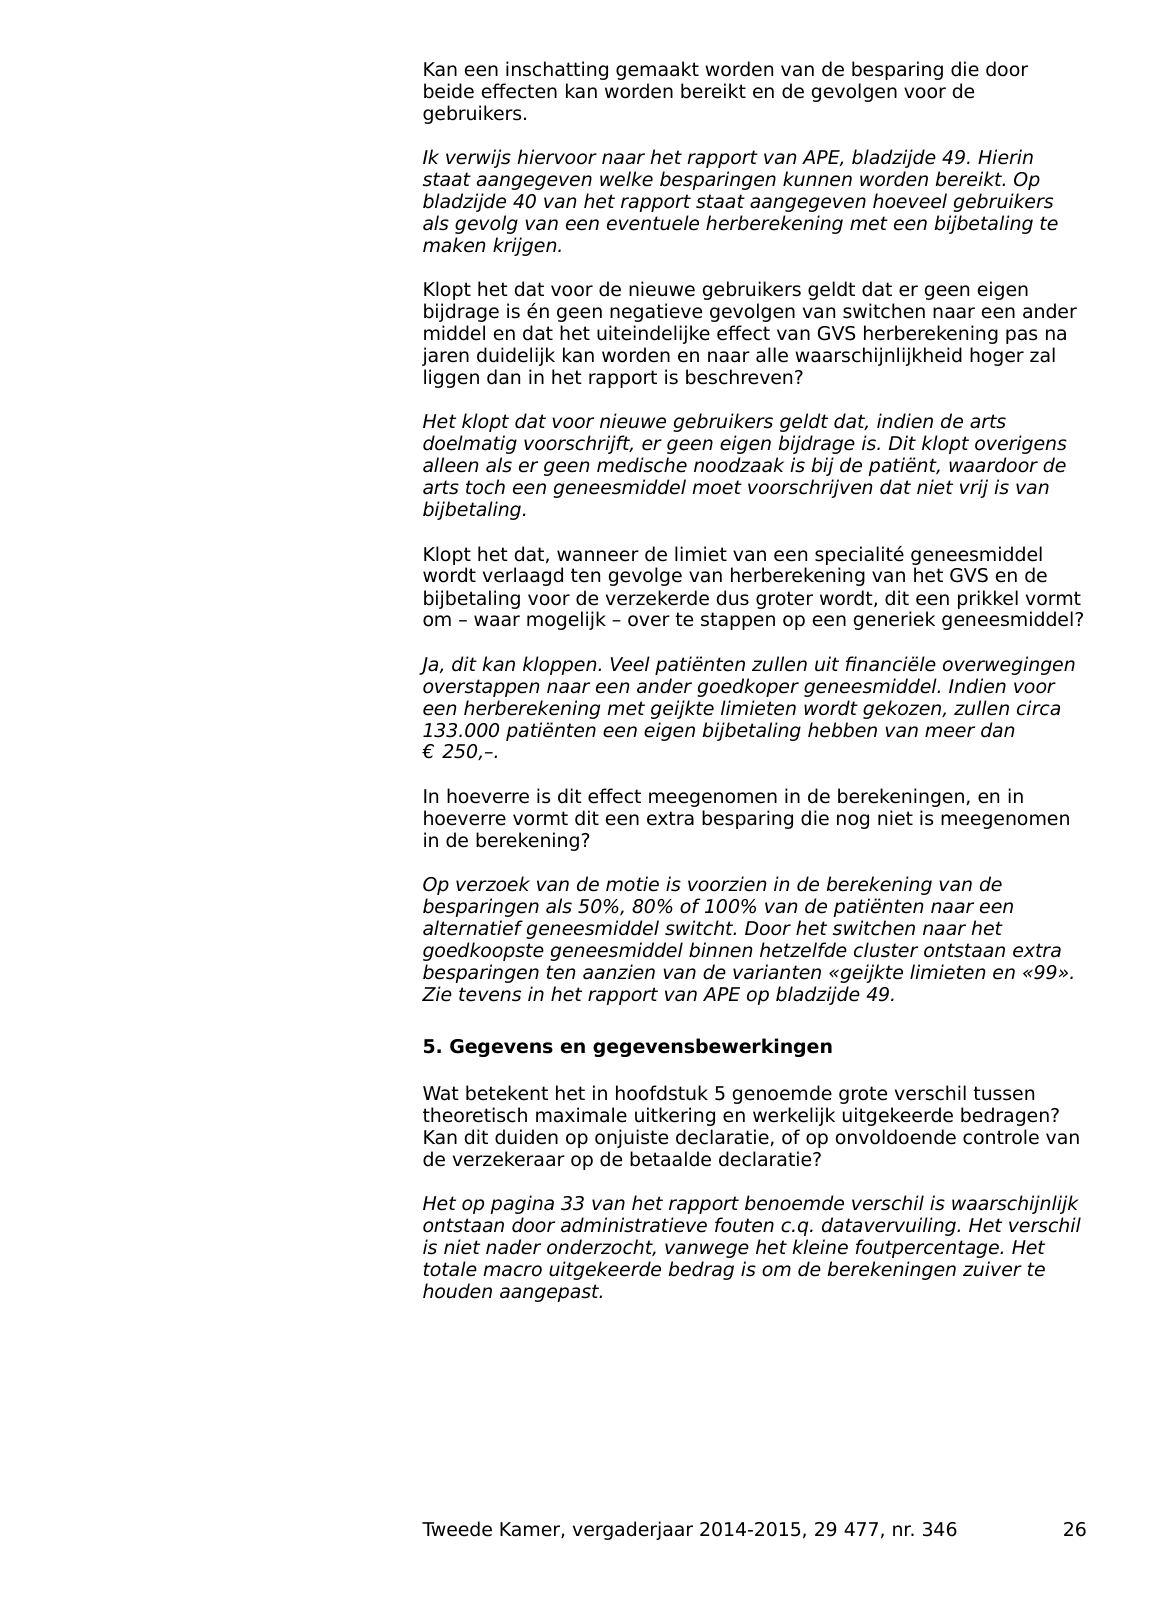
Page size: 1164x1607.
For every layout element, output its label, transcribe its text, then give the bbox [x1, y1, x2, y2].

text In hoeverre is dit effect meegenomen in de berekeningen, en in hoeverre vormt dit een extra besparing die nog niet is meegenomen in de berekening? [422, 786, 1087, 852]
text Op verzoek van de motie is voorzien in de berekening van de besparingen als 50%, 80% of 100% van de patiënten naar een alternatief geneesmiddel switcht. Door het switchen naar het goedkoopste geneesmiddel binnen hetzelfde cluster ontstaan extra besparingen ten aanzien van de varianten «geijkte limieten en «99». Zie tevens in het rapport van APE op bladzijde 49. [422, 874, 1087, 1006]
subtitle 5. Gegevens en gegevensbewerkingen [422, 1036, 1087, 1058]
text Wat betekent het in hoofdstuk 5 genoemde grote verschil tussen theoretisch maximale uitkering en werkelijk uitgekeerde bedragen? Kan dit duiden op onjuiste declaratie, of op onvoldoende controle van de verzekeraar op de betaalde declaratie? [422, 1083, 1087, 1171]
text Klopt het dat, wanneer de limiet van een specialité geneesmiddel wordt verlaagd ten gevolge van herberekening van het GVS en de bijbetaling voor de verzekerde dus groter wordt, dit een prikkel vormt om – waar mogelijk – over te stappen op een generiek geneesmiddel? [422, 543, 1087, 631]
text Het klopt dat voor nieuwe gebruikers geldt dat, indien de arts doelmatig voorschrijft, er geen eigen bijdrage is. Dit klopt overigens alleen als er geen medische noodzaak is bij de patiënt, waardoor de arts toch een geneesmiddel moet voorschrijven dat niet vrij is van bijbetaling. [422, 411, 1087, 521]
text Ik verwijs hiervoor naar het rapport van APE, bladzijde 49. Hierin staat aangegeven welke besparingen kunnen worden bereikt. Op bladzijde 40 van het rapport staat aangegeven hoeveel gebruikers als gevolg van een eventuele herberekening met een bijbetaling te maken krijgen. [422, 147, 1087, 257]
text Het op pagina 33 van het rapport benoemde verschil is waarschijnlijk ontstaan door administratieve fouten c.q. datavervuiling. Het verschil is niet nader onderzocht, vanwege het kleine foutpercentage. Het totale macro uitgekeerde bedrag is om de berekeningen zuiver te houden aangepast. [422, 1193, 1087, 1303]
text Klopt het dat voor de nieuwe gebruikers geldt dat er geen eigen bijdrage is én geen negatieve gevolgen van switchen naar een ander middel en dat het uiteindelijke effect van GVS herberekening pas na jaren duidelijk kan worden en naar alle waarschijnlijkheid hoger zal liggen dan in het rapport is beschreven? [422, 279, 1087, 389]
text Kan een inschatting gemaakt worden van de besparing die door beide effecten kan worden bereikt en de gevolgen voor de gebruikers. [422, 59, 1087, 125]
text Ja, dit kan kloppen. Veel patiënten zullen uit financiële overwegingen overstappen naar een ander goedkoper geneesmiddel. Indien voor een herberekening met geijkte limieten wordt gekozen, zullen circa 133.000 patiënten een eigen bijbetaling hebben van meer dan € 250,–. [422, 653, 1087, 763]
